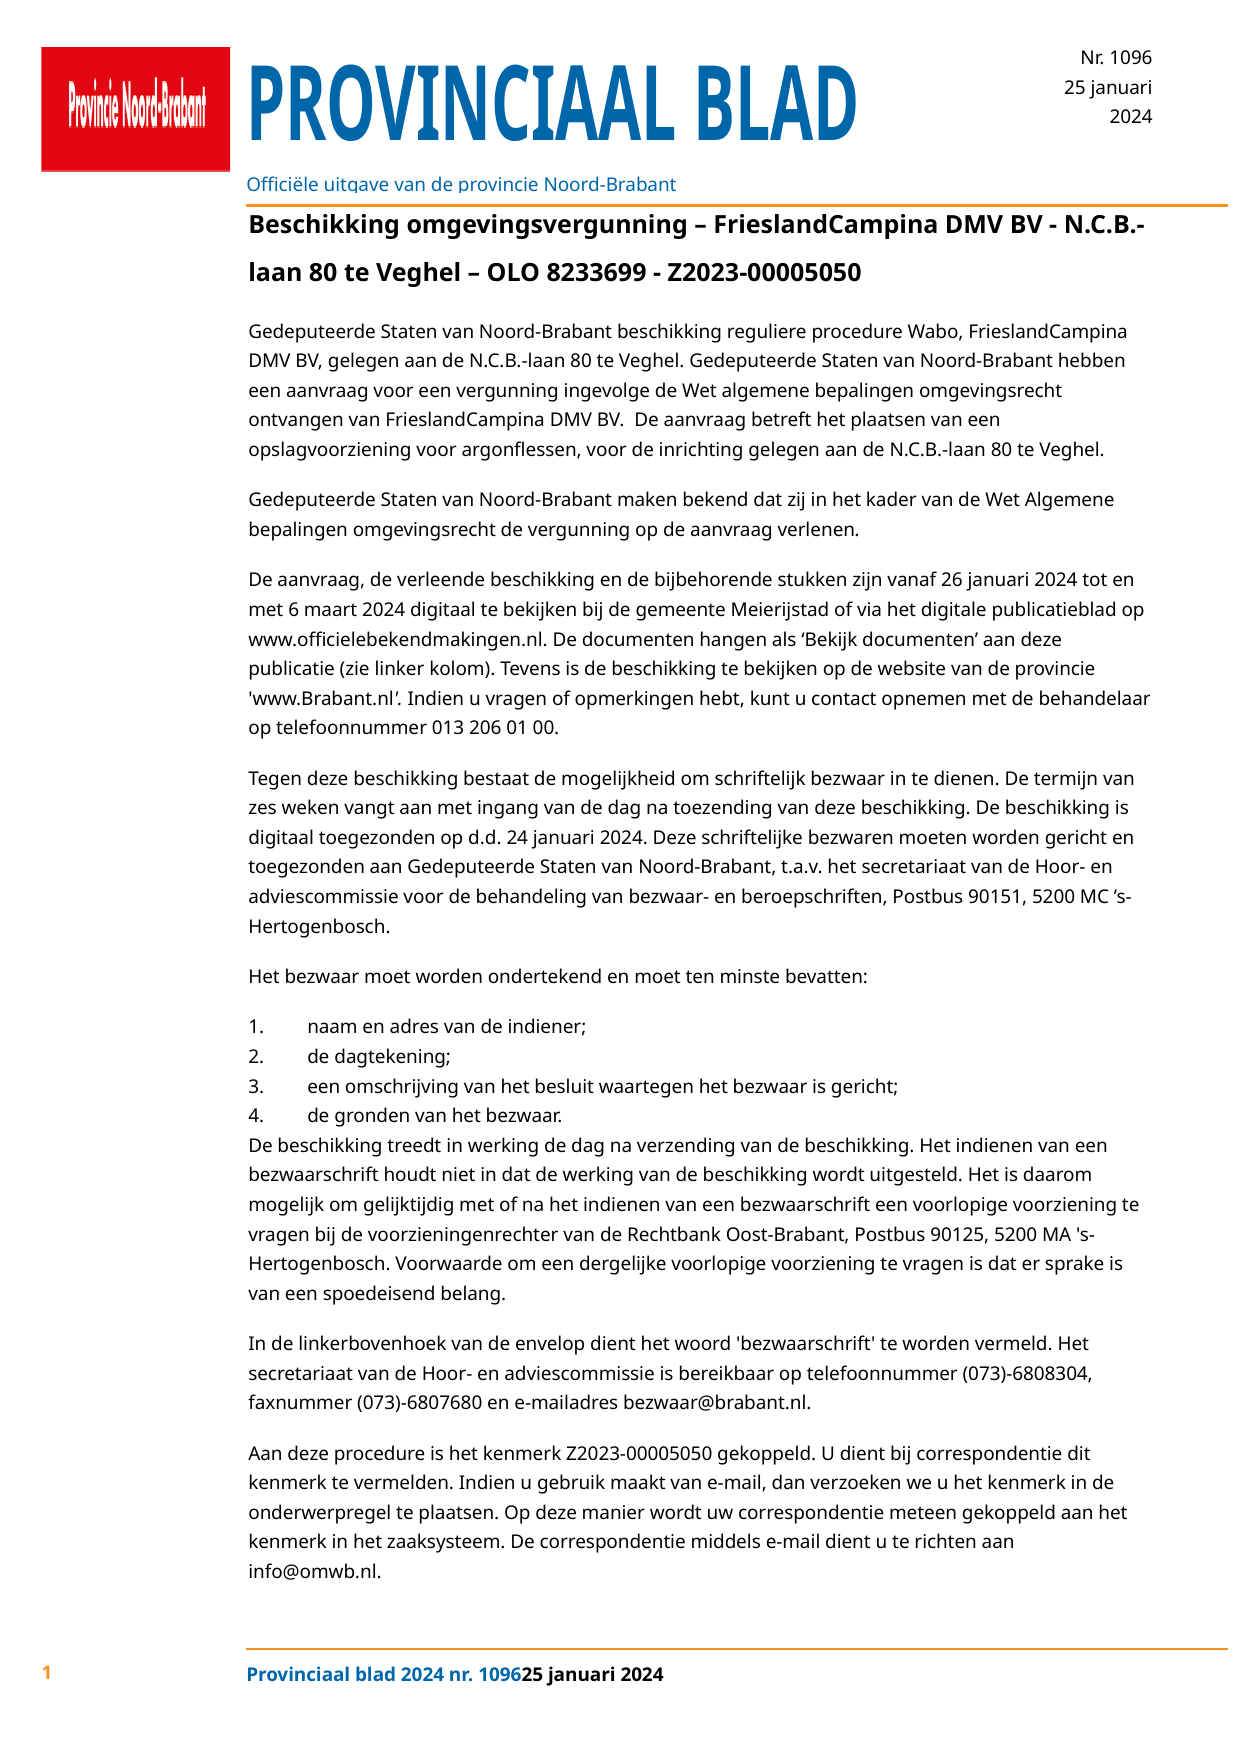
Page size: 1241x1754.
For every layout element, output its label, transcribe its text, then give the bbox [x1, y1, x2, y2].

list de dagtekening; [248, 1043, 1152, 1069]
text De aanvraag, de verleende beschikking en de bijbehorende stukken zijn vanaf 26 januari 2024 tot en met 6 maart 2024 digitaal te bekijken bij de gemeente Meierijstad of via het digitale publicatieblad op www.officielebekendmakingen.nl. De documenten hangen als ‘Bekijk documenten’ aan deze publicatie (zie linker kolom). Tevens is de beschikking te bekijken op de website van de provincie 'www.Brabant.nl'. Indien u vragen of opmerkingen hebt, kunt u contact opnemen met de behandelaar op telefoonnummer 013 206 01 00. [248, 567, 1152, 740]
text Gedeputeerde Staten van Noord-Brabant beschikking reguliere procedure Wabo, FrieslandCampina DMV BV, gelegen aan de N.C.B.-laan 80 te Veghel. Gedeputeerde Staten van Noord-Brabant hebben een aanvraag voor een vergunning ingevolge de Wet algemene bepalingen omgevingsrecht ontvangen van FrieslandCampina DMV BV. De aanvraag betreft het plaatsen van een opslagvoorziening voor argonflessen, voor de inrichting gelegen aan de N.C.B.-laan 80 te Veghel. [248, 318, 1152, 462]
list naam en adres van de indiener; [248, 1014, 1152, 1039]
list een omschrijving van het besluit waartegen het bezwaar is gericht; [248, 1073, 1152, 1099]
list de gronden van het bezwaar. [248, 1102, 1152, 1128]
text Beschikking omgevingsvergunning – FrieslandCampina DMV BV - N.C.B.-laan 80 te Veghel – OLO 8233699 - Z2023-00005050 [248, 207, 1152, 288]
text Het bezwaar moet worden ondertekend en moet ten minste bevatten: [248, 963, 1152, 989]
text Gedeputeerde Staten van Noord-Brabant maken bekend dat zij in het kader van de Wet Algemene bepalingen omgevingsrecht de vergunning op de aanvraag verlenen. [248, 487, 1152, 542]
text Tegen deze beschikking bestaat de mogelijkheid om schriftelijk bezwaar in te dienen. De termijn van zes weken vangt aan met ingang van de dag na toezending van deze beschikking. De beschikking is digitaal toegezonden op d.d. 24 januari 2024. Deze schriftelijke bezwaren moeten worden gericht en toegezonden aan Gedeputeerde Staten van Noord-Brabant, t.a.v. het secretariaat van de Hoor- en adviescommissie voor de behandeling van bezwaar- en beroepschriften, Postbus 90151, 5200 MC ’s-Hertogenbosch. [248, 765, 1152, 939]
text De beschikking treedt in werking de dag na verzending van de beschikking. Het indienen van een bezwaarschrift houdt niet in dat de werking van de beschikking wordt uitgesteld. Het is daarom mogelijk om gelijktijdig met of na het indienen van een bezwaarschrift een voorlopige voorziening te vragen bij de voorzieningenrechter van de Rechtbank Oost-Brabant, Postbus 90125, 5200 MA 's-Hertogenbosch. Voorwaarde om een dergelijke voorlopige voorziening te vragen is dat er sprake is van een spoedeisend belang. [248, 1132, 1152, 1306]
picture [41, 47, 231, 172]
text Aan deze procedure is het kenmerk Z2023-00005050 gekoppeld. U dient bij correspondentie dit kenmerk te vermelden. Indien u gebruik maakt van e-mail, dan verzoeken we u het kenmerk in de onderwerpregel te plaatsen. Op deze manier wordt uw correspondentie meteen gekoppeld aan het kenmerk in het zaaksysteem. De correspondentie middels e-mail dient u te richten aan info@omwb.nl. [248, 1440, 1152, 1584]
text In de linkerbovenhoek van de envelop dient het woord 'bezwaarschrift' te worden vermeld. Het secretariaat van de Hoor- en adviescommissie is bereikbaar op telefoonnummer (073)-6808304, faxnummer (073)-6807680 en e-mailadres bezwaar@brabant.nl. [248, 1330, 1152, 1415]
